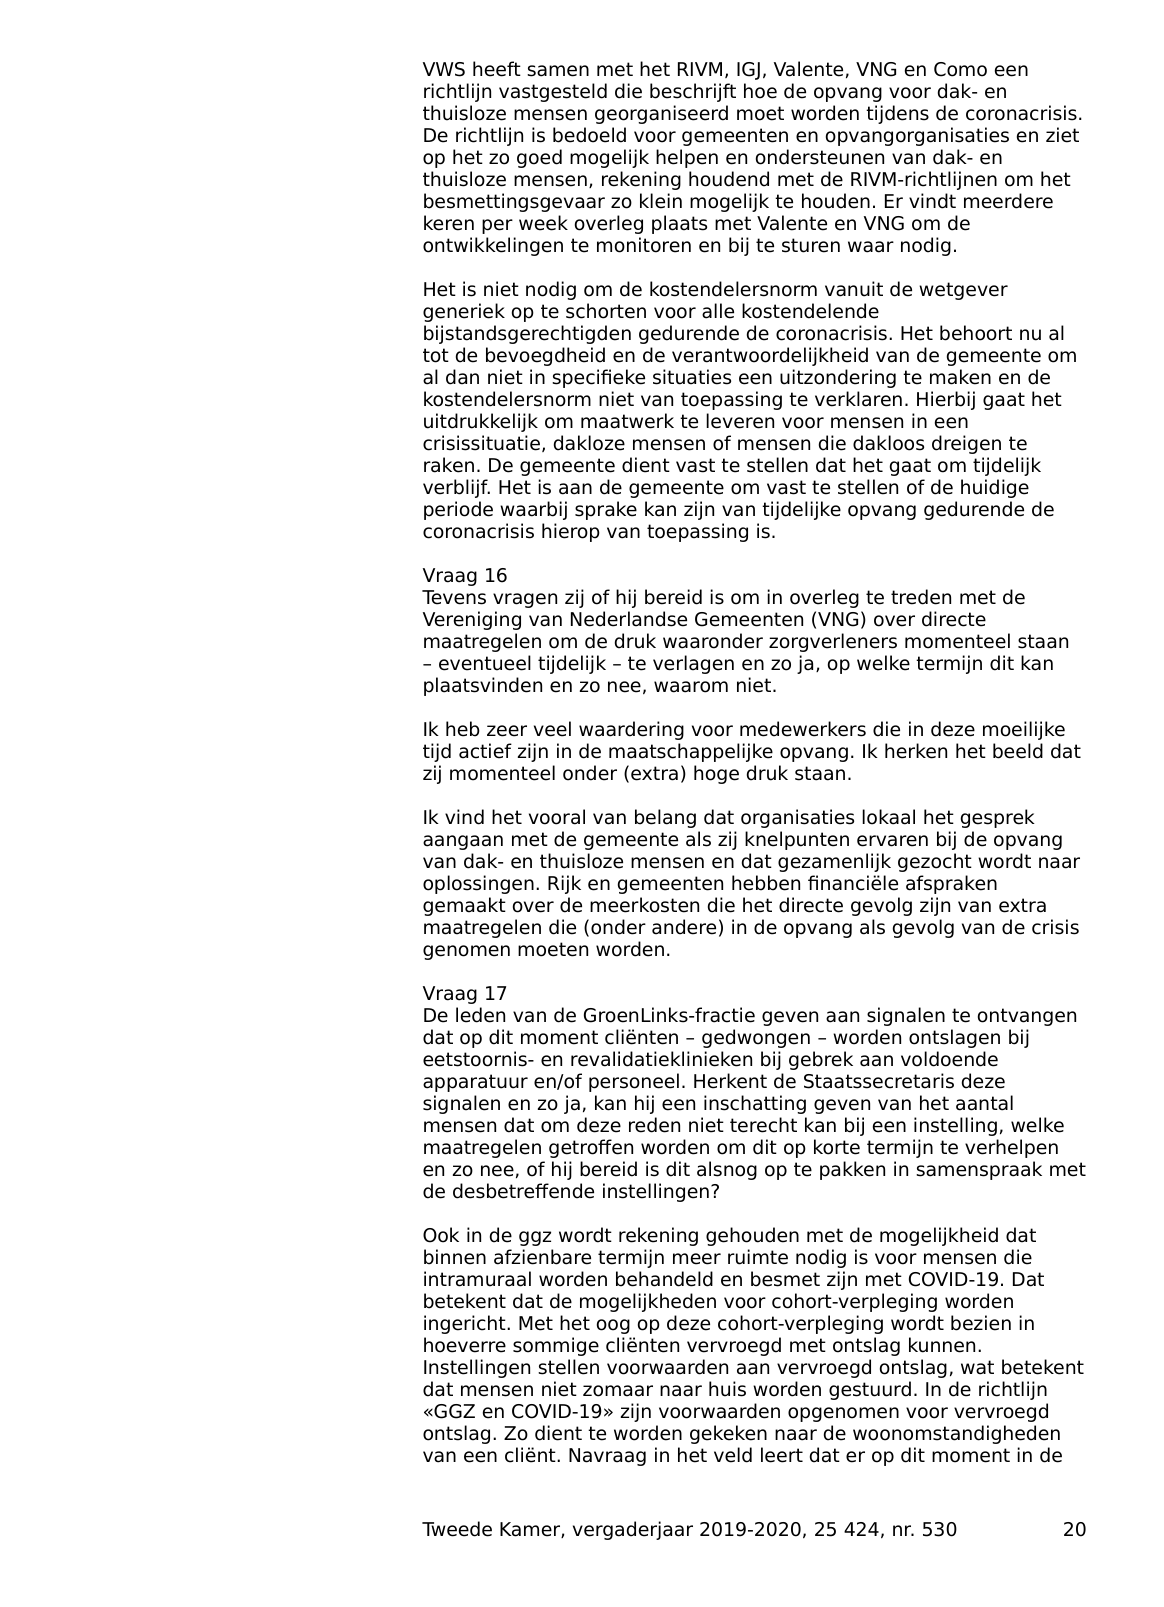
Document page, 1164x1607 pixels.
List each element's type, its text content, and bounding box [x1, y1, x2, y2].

text Vraag 17 [422, 983, 1087, 1005]
text Ik heb zeer veel waardering voor medewerkers die in deze moeilijke tijd actief zijn in de maatschappelijke opvang. Ik herken het beeld dat zij momenteel onder (extra) hoge druk staan. [422, 719, 1087, 785]
text Tevens vragen zij of hij bereid is om in overleg te treden met de Vereniging van Nederlandse Gemeenten (VNG) over directe maatregelen om de druk waaronder zorgverleners momenteel staan – eventueel tijdelijk – te verlagen en zo ja, op welke termijn dit kan plaatsvinden en zo nee, waarom niet. [422, 587, 1087, 697]
text Ook in de ggz wordt rekening gehouden met de mogelijkheid dat binnen afzienbare termijn meer ruimte nodig is voor mensen die intramuraal worden behandeld en besmet zijn met COVID-19. Dat betekent dat de mogelijkheden voor cohort-verpleging worden ingericht. Met het oog op deze cohort-verpleging wordt bezien in hoeverre sommige cliënten vervroegd met ontslag kunnen. Instellingen stellen voorwaarden aan vervroegd ontslag, wat betekent dat mensen niet zomaar naar huis worden gestuurd. In de richtlijn «GGZ en COVID-19» zijn voorwaarden opgenomen voor vervroegd ontslag. Zo dient te worden gekeken naar de woonomstandigheden van een cliënt. Navraag in het veld leert dat er op dit moment in de [422, 1225, 1087, 1467]
text VWS heeft samen met het RIVM, IGJ, Valente, VNG en Como een richtlijn vastgesteld die beschrijft hoe de opvang voor dak- en thuisloze mensen georganiseerd moet worden tijdens de coronacrisis. De richtlijn is bedoeld voor gemeenten en opvangorganisaties en ziet op het zo goed mogelijk helpen en ondersteunen van dak- en thuisloze mensen, rekening houdend met de RIVM-richtlijnen om het besmettingsgevaar zo klein mogelijk te houden. Er vindt meerdere keren per week overleg plaats met Valente en VNG om de ontwikkelingen te monitoren en bij te sturen waar nodig. [422, 59, 1087, 257]
text Vraag 16 [422, 565, 1087, 587]
text De leden van de GroenLinks-fractie geven aan signalen te ontvangen dat op dit moment cliënten – gedwongen – worden ontslagen bij eetstoornis- en revalidatieklinieken bij gebrek aan voldoende apparatuur en/of personeel. Herkent de Staatssecretaris deze signalen en zo ja, kan hij een inschatting geven van het aantal mensen dat om deze reden niet terecht kan bij een instelling, welke maatregelen getroffen worden om dit op korte termijn te verhelpen en zo nee, of hij bereid is dit alsnog op te pakken in samenspraak met de desbetreffende instellingen? [422, 1005, 1087, 1203]
text Het is niet nodig om de kostendelersnorm vanuit de wetgever generiek op te schorten voor alle kostendelende bijstandsgerechtigden gedurende de coronacrisis. Het behoort nu al tot de bevoegdheid en de verantwoordelijkheid van de gemeente om al dan niet in specifieke situaties een uitzondering te maken en de kostendelersnorm niet van toepassing te verklaren. Hierbij gaat het uitdrukkelijk om maatwerk te leveren voor mensen in een crisissituatie, dakloze mensen of mensen die dakloos dreigen te raken. De gemeente dient vast te stellen dat het gaat om tijdelijk verblijf. Het is aan de gemeente om vast te stellen of de huidige periode waarbij sprake kan zijn van tijdelijke opvang gedurende de coronacrisis hierop van toepassing is. [422, 279, 1087, 543]
text Ik vind het vooral van belang dat organisaties lokaal het gesprek aangaan met de gemeente als zij knelpunten ervaren bij de opvang van dak- en thuisloze mensen en dat gezamenlijk gezocht wordt naar oplossingen. Rijk en gemeenten hebben financiële afspraken gemaakt over de meerkosten die het directe gevolg zijn van extra maatregelen die (onder andere) in de opvang als gevolg van de crisis genomen moeten worden. [422, 807, 1087, 961]
